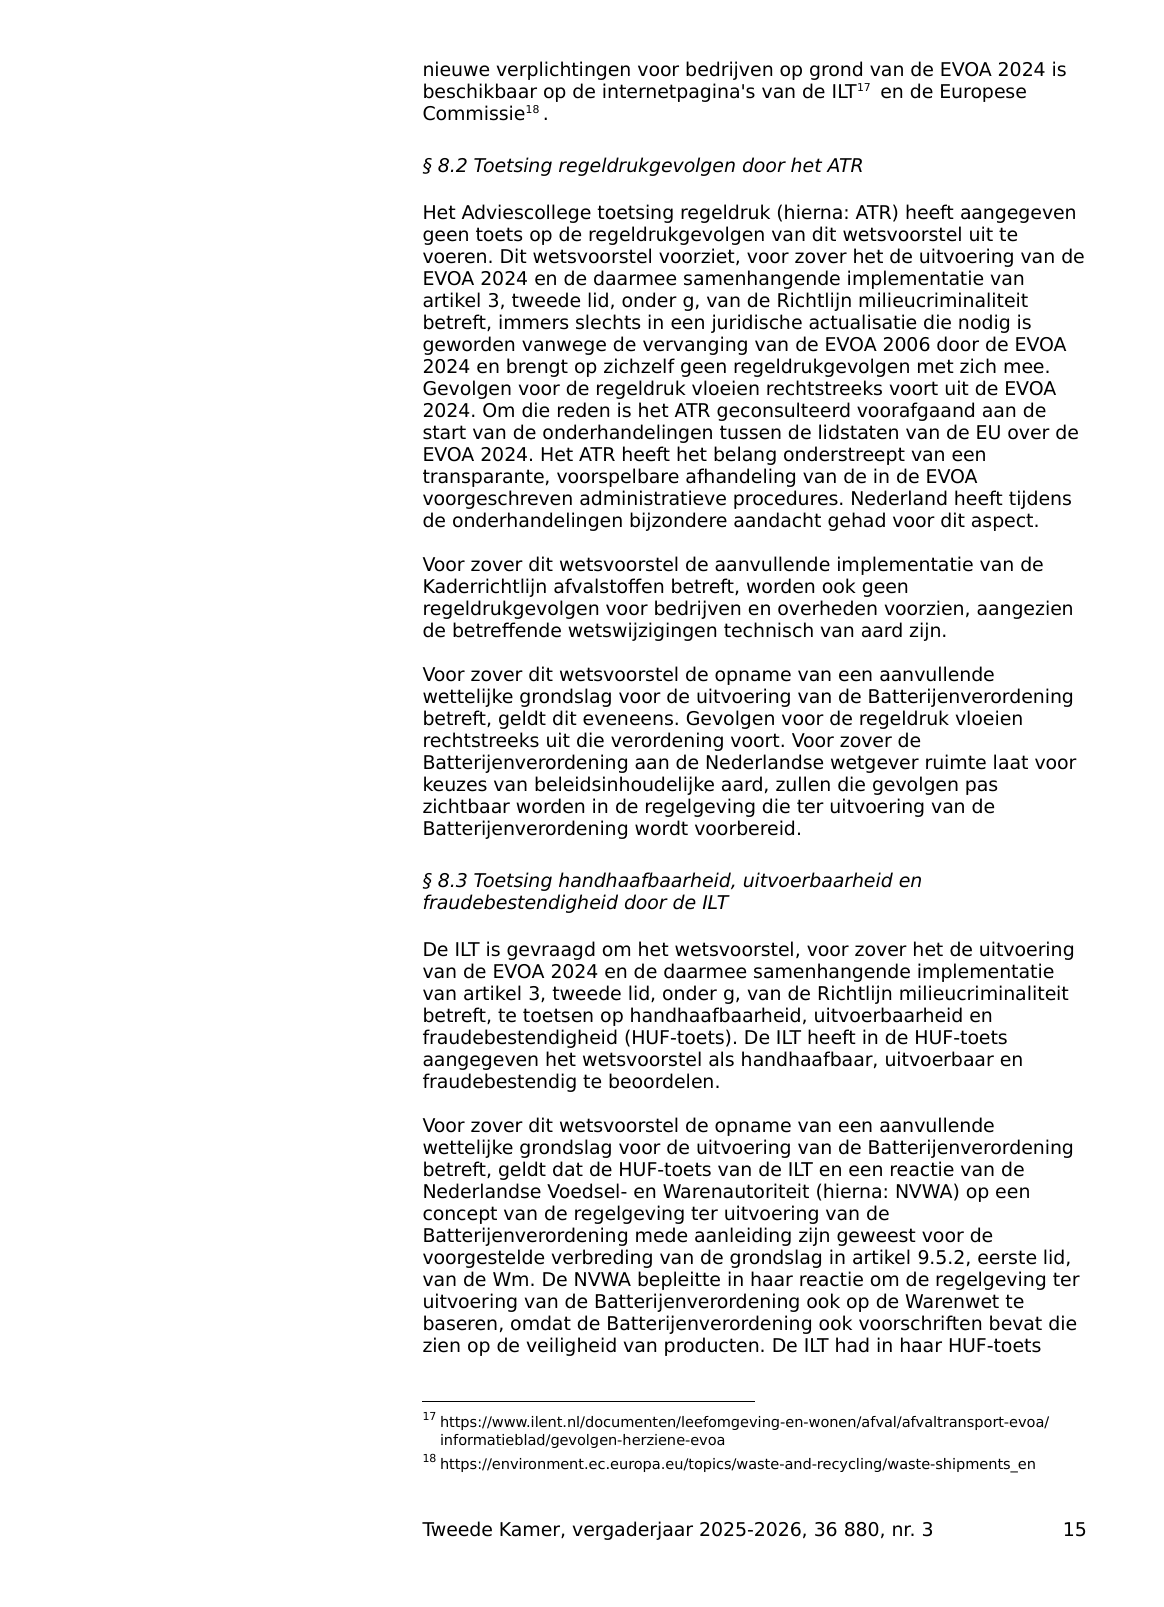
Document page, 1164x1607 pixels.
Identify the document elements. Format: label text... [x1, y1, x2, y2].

text Voor zover dit wetsvoorstel de opname van een aanvullende wettelijke grondslag voor de uitvoering van de Batterijenverordening betreft, geldt dit eveneens. Gevolgen voor de regeldruk vloeien rechtstreeks uit die verordening voort. Voor zover de Batterijenverordening aan de Nederlandse wetgever ruimte laat voor keuzes van beleidsinhoudelijke aard, zullen die gevolgen pas zichtbaar worden in de regelgeving die ter uitvoering van de Batterijenverordening wordt voorbereid. [422, 664, 1087, 840]
text nieuwe verplichtingen voor bedrijven op grond van de EVOA 2024 is beschikbaar op de internetpagina's van de ILT en de Europese Commissie. [422, 59, 1087, 125]
subtitle § 8.3 Toetsing handhaafbaarheid, uitvoerbaarheid en fraudebestendigheid door de ILT [422, 870, 1087, 914]
subtitle § 8.2 Toetsing regeldrukgevolgen door het ATR [422, 155, 1087, 177]
text https://environment.ec.europa.eu/topics/waste-and-recycling/waste-shipments_en [422, 1452, 1087, 1474]
text Voor zover dit wetsvoorstel de opname van een aanvullende wettelijke grondslag voor de uitvoering van de Batterijenverordening betreft, geldt dat de HUF-toets van de ILT en een reactie van de Nederlandse Voedsel- en Warenautoriteit (hierna: NVWA) op een concept van de regelgeving ter uitvoering van de Batterijenverordening mede aanleiding zijn geweest voor de voorgestelde verbreding van de grondslag in artikel 9.5.2, eerste lid, van de Wm. De NVWA bepleitte in haar reactie om de regelgeving ter uitvoering van de Batterijenverordening ook op de Warenwet te baseren, omdat de Batterijenverordening ook voorschriften bevat die zien op de veiligheid van producten. De ILT had in haar HUF-toets [422, 1115, 1087, 1357]
text De ILT is gevraagd om het wetsvoorstel, voor zover het de uitvoering van de EVOA 2024 en de daarmee samenhangende implementatie van artikel 3, tweede lid, onder g, van de Richtlijn milieucriminaliteit betreft, te toetsen op handhaafbaarheid, uitvoerbaarheid en fraudebestendigheid (HUF-toets). De ILT heeft in de HUF-toets aangegeven het wetsvoorstel als handhaafbaar, uitvoerbaar en fraudebestendig te beoordelen. [422, 939, 1087, 1093]
text Voor zover dit wetsvoorstel de aanvullende implementatie van de Kaderrichtlijn afvalstoffen betreft, worden ook geen regeldrukgevolgen voor bedrijven en overheden voorzien, aangezien de betreffende wetswijzigingen technisch van aard zijn. [422, 554, 1087, 642]
text Het Adviescollege toetsing regeldruk (hierna: ATR) heeft aangegeven geen toets op de regeldrukgevolgen van dit wetsvoorstel uit te voeren. Dit wetsvoorstel voorziet, voor zover het de uitvoering van de EVOA 2024 en de daarmee samenhangende implementatie van artikel 3, tweede lid, onder g, van de Richtlijn milieucriminaliteit betreft, immers slechts in een juridische actualisatie die nodig is geworden vanwege de vervanging van de EVOA 2006 door de EVOA 2024 en brengt op zichzelf geen regeldrukgevolgen met zich mee. Gevolgen voor de regeldruk vloeien rechtstreeks voort uit de EVOA 2024. Om die reden is het ATR geconsulteerd voorafgaand aan de start van de onderhandelingen tussen de lidstaten van de EU over de EVOA 2024. Het ATR heeft het belang onderstreept van een transparante, voorspelbare afhandeling van de in de EVOA voorgeschreven administratieve procedures. Nederland heeft tijdens de onderhandelingen bijzondere aandacht gehad voor dit aspect. [422, 202, 1087, 532]
text https://www.ilent.nl/documenten/leefomgeving-en-wonen/afval/afvaltransport-evoa/informatieblad/gevolgen-herziene-evoa [422, 1410, 1087, 1449]
